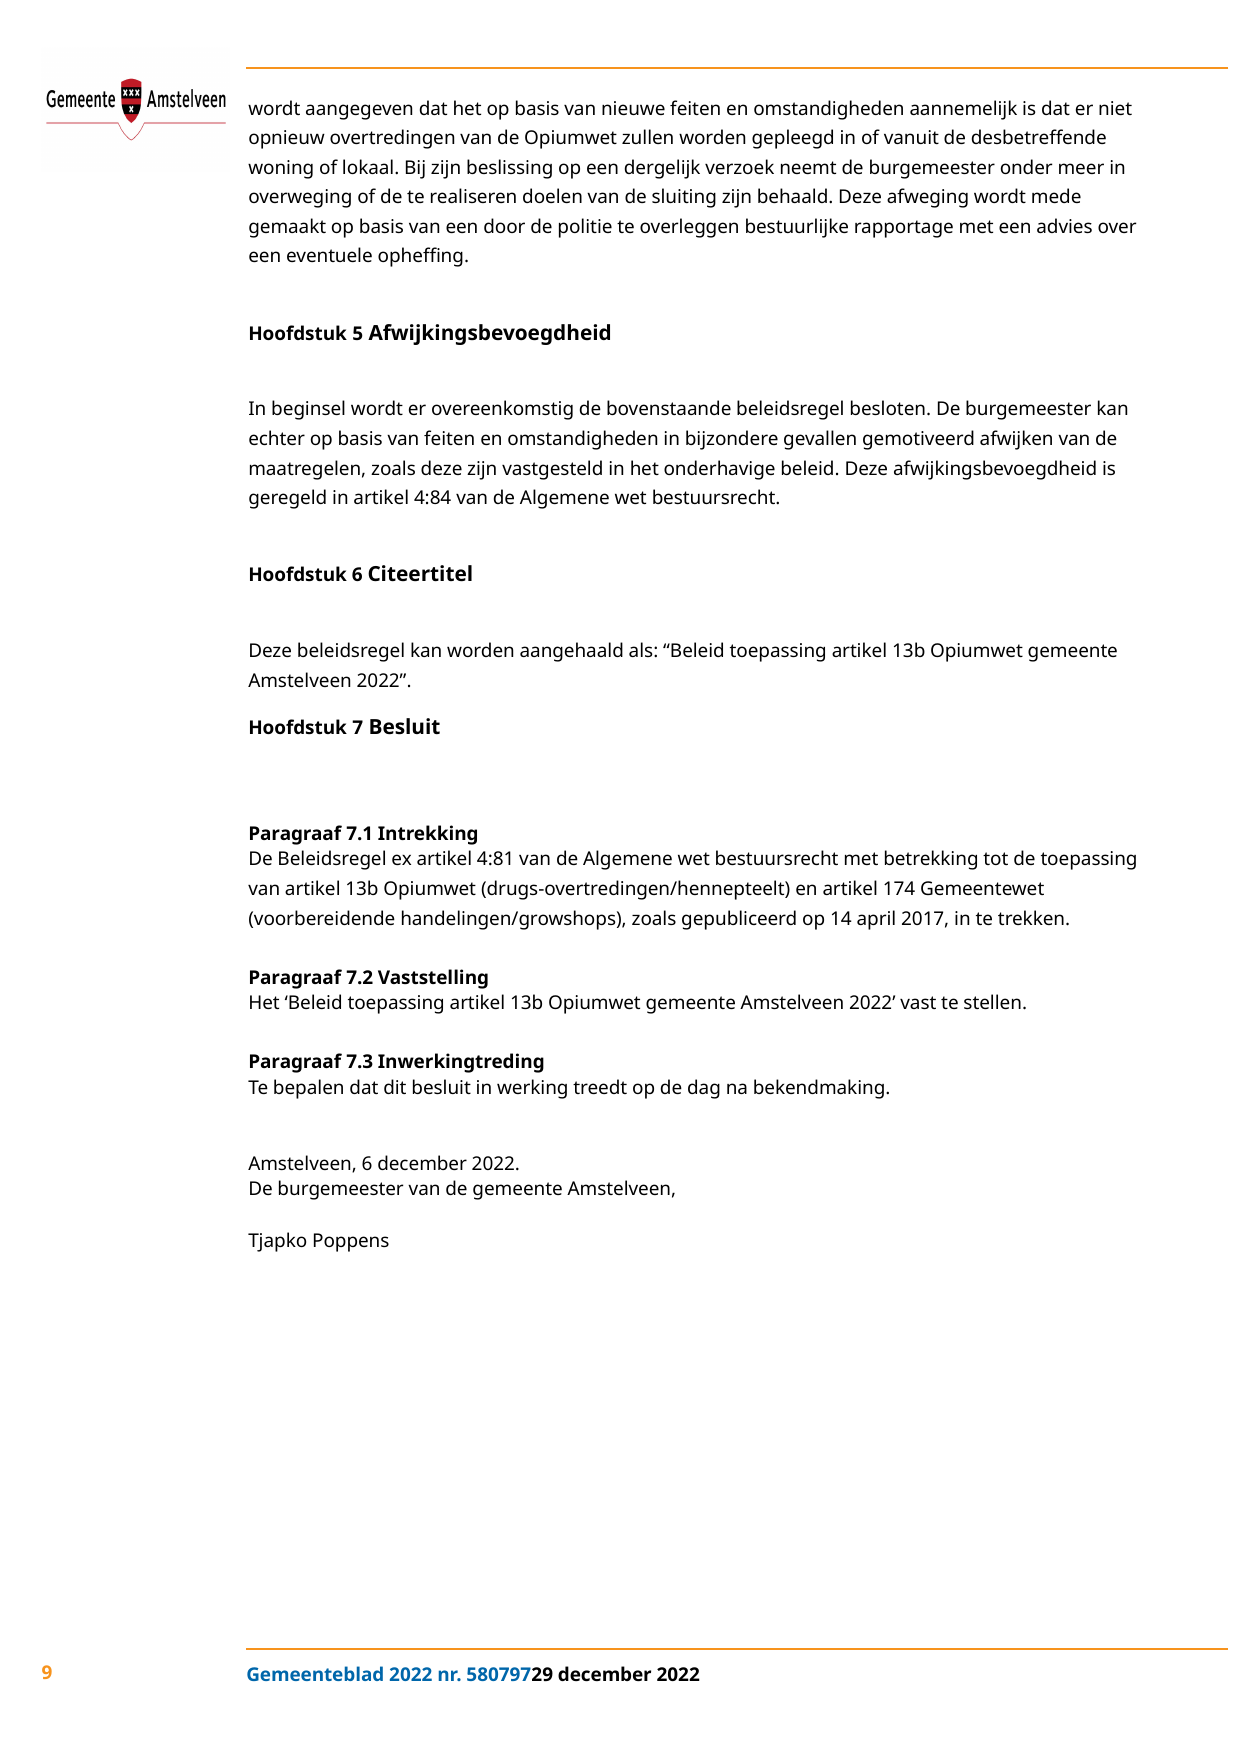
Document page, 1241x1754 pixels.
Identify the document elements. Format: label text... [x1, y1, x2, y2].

picture [41, 47, 231, 172]
text De burgemeester van de gemeente Amstelveen, [248, 1175, 1152, 1201]
text Het ‘Beleid toepassing artikel 13b Opiumwet gemeente Amstelveen 2022’ vast te stellen. [248, 989, 1152, 1015]
text Tjapko Poppens [248, 1227, 1152, 1253]
text Hoofdstuk 7 Besluit [248, 712, 1152, 741]
text Hoofdstuk 5 Afwijkingsbevoegdheid [248, 318, 1152, 346]
text In beginsel wordt er overeenkomstig de bovenstaande beleidsregel besloten. De burgemeester kan echter op basis van feiten en omstandigheden in bijzondere gevallen gemotiveerd afwijken van de maatregelen, zoals deze zijn vastgesteld in het onderhavige beleid. Deze afwijkingsbevoegdheid is geregeld in artikel 4:84 van de Algemene wet bestuursrecht. [248, 396, 1152, 510]
text wordt aangegeven dat het op basis van nieuwe feiten en omstandigheden aannemelijk is dat er niet opnieuw overtredingen van de Opiumwet zullen worden gepleegd in of vanuit de desbetreffende woning of lokaal. Bij zijn beslissing op een dergelijk verzoek neemt de burgemeester onder meer in overweging of de te realiseren doelen van de sluiting zijn behaald. Deze afweging wordt mede gemaakt op basis van een door de politie te overleggen bestuurlijke rapportage met een advies over een eventuele opheffing. [248, 95, 1152, 268]
text Paragraaf 7.3 Inwerkingtreding [248, 1049, 1152, 1074]
text Deze beleidsregel kan worden aangehaald als: “Beleid toepassing artikel 13b Opiumwet gemeente Amstelveen 2022”. [248, 637, 1152, 693]
text Paragraaf 7.2 Vaststelling [248, 964, 1152, 989]
text Amstelveen, 6 december 2022. [248, 1150, 1152, 1175]
text Te bepalen dat dit besluit in werking treedt op de dag na bekendmaking. [248, 1074, 1152, 1100]
text Hoofdstuk 6 Citeertitel [248, 559, 1152, 588]
text Paragraaf 7.1 Intrekking [248, 820, 1152, 846]
text De Beleidsregel ex artikel 4:81 van de Algemene wet bestuursrecht met betrekking tot de toepassing van artikel 13b Opiumwet (drugs-overtredingen/hennepteelt) en artikel 174 Gemeentewet (voorbereidende handelingen/growshops), zoals gepubliceerd op 14 april 2017, in te trekken. [248, 846, 1152, 930]
